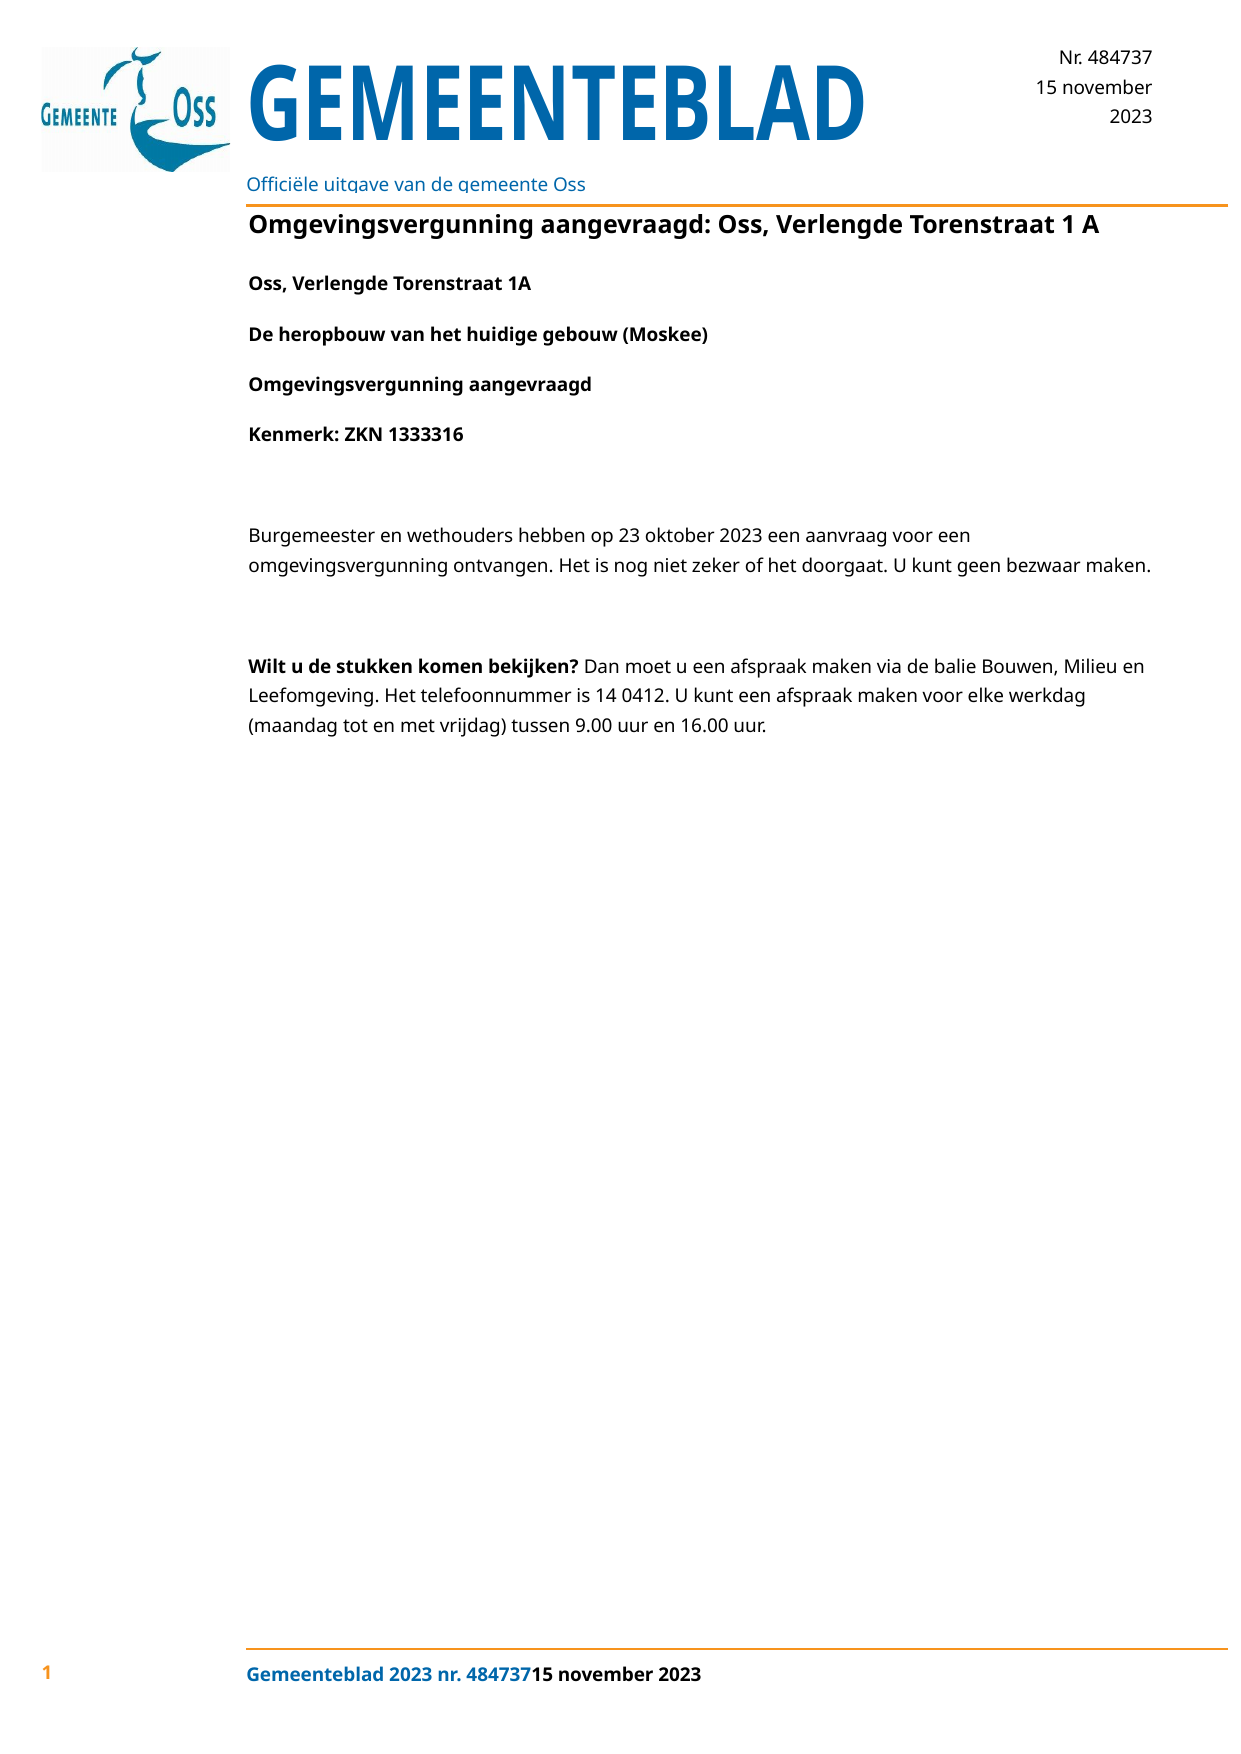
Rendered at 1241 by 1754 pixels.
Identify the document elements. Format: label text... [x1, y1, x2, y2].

text Oss, Verlengde Torenstraat 1A [248, 270, 1152, 296]
text De heropbouw van het huidige gebouw (Moskee) [248, 321, 1152, 346]
text Kenmerk: ZKN 1333316 [248, 422, 1152, 447]
text Wilt u de stukken komen bekijken? Dan moet u een afspraak maken via de balie Bouwen, Milieu en Leefomgeving. Het telefoonnummer is 14 0412. U kunt een afspraak maken voor elke werkdag (maandag tot en met vrijdag) tussen 9.00 uur en 16.00 uur. [248, 653, 1152, 738]
text Burgemeester en wethouders hebben op 23 oktober 2023 een aanvraag voor een omgevingsvergunning ontvangen. Het is nog niet zeker of het doorgaat. U kunt geen bezwaar maken. [248, 522, 1152, 578]
text Omgevingsvergunning aangevraagd: Oss, Verlengde Torenstraat 1 A [248, 207, 1152, 241]
picture [41, 47, 231, 172]
text Omgevingsvergunning aangevraagd [248, 371, 1152, 397]
